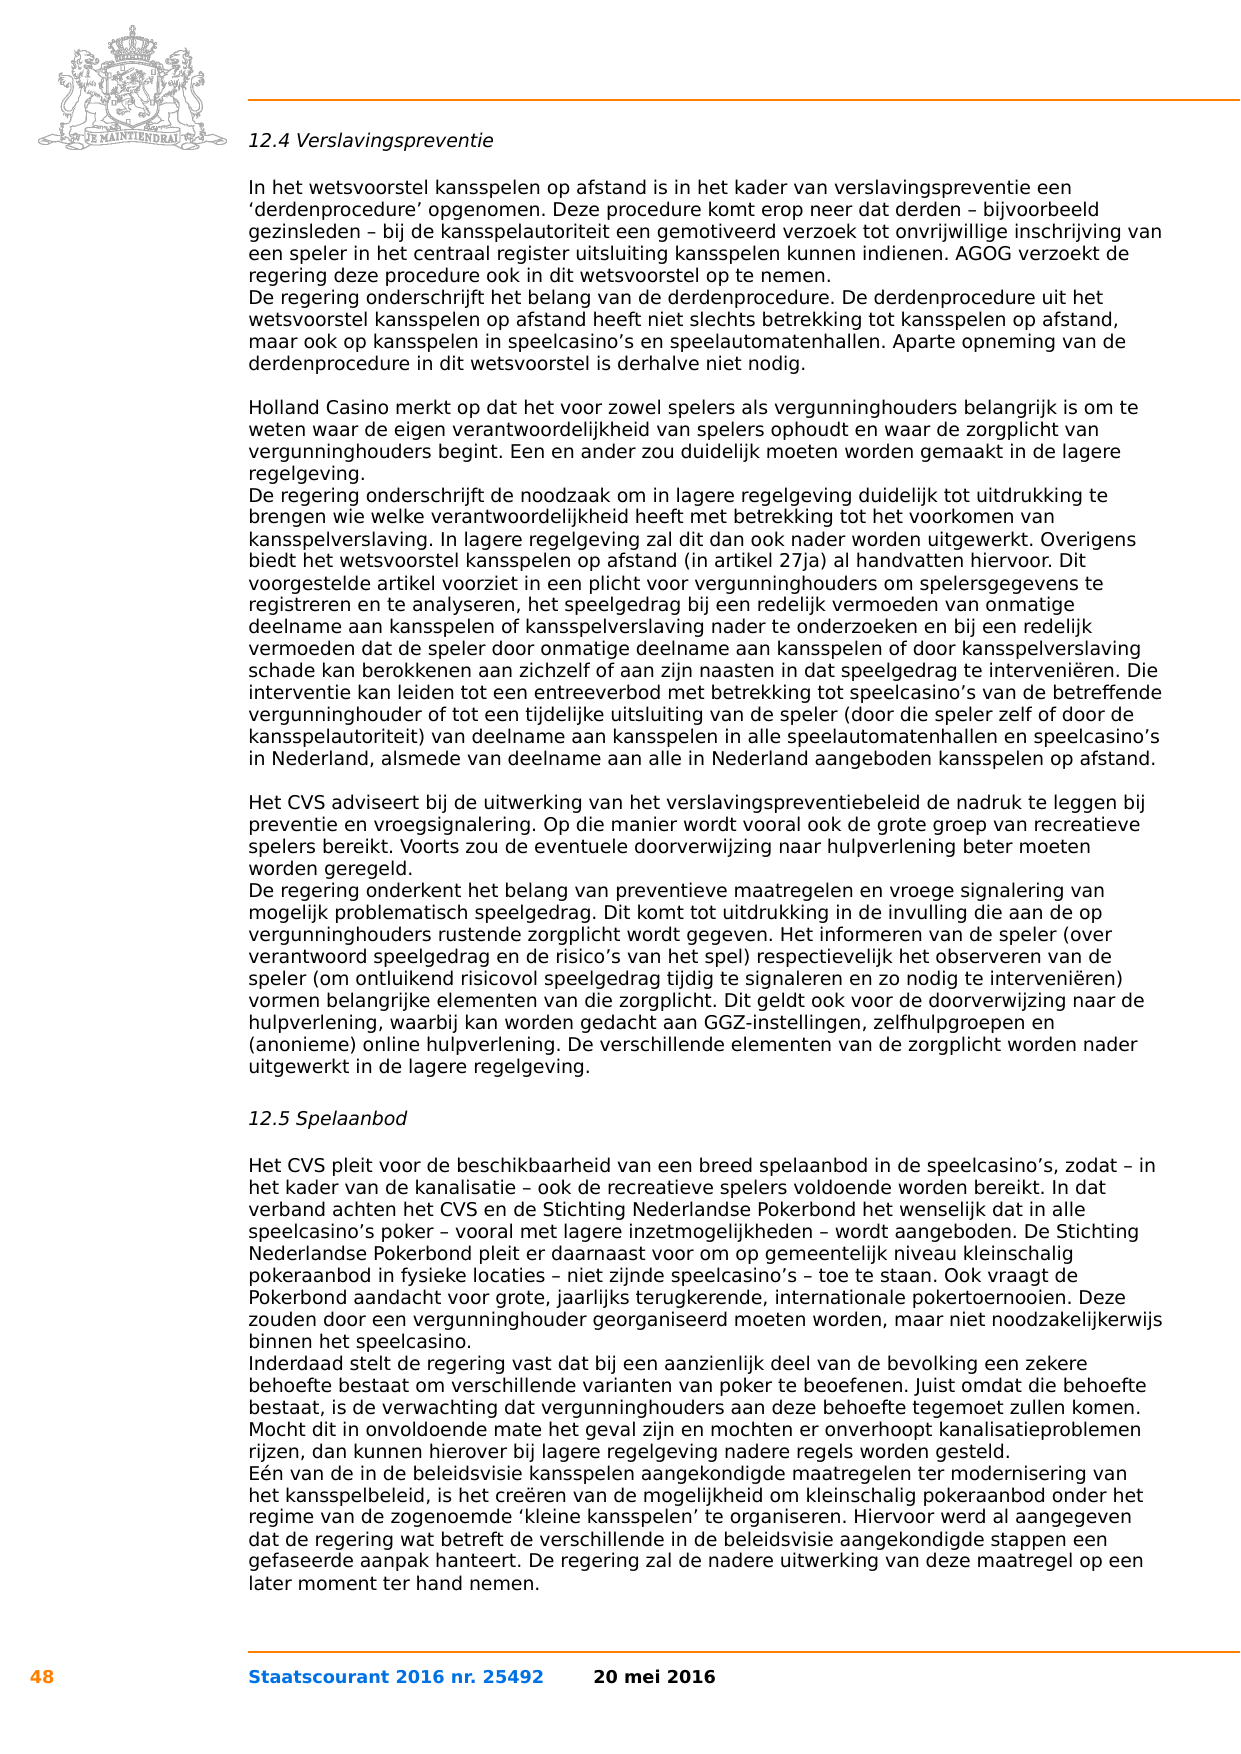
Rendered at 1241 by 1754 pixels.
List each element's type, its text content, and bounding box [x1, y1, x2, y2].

text Het CVS adviseert bij de uitwerking van het verslavingspreventiebeleid de nadruk te leggen bij preventie en vroegsignalering. Op die manier wordt vooral ook de grote groep van recreatieve spelers bereikt. Voorts zou de eventuele doorverwijzing naar hulpverlening beter moeten worden geregeld. [248, 792, 1163, 880]
text Het CVS pleit voor de beschikbaarheid van een breed spelaanbod in de speelcasino’s, zodat – in het kader van de kanalisatie – ook de recreatieve spelers voldoende worden bereikt. In dat verband achten het CVS en de Stichting Nederlandse Pokerbond het wenselijk dat in alle speelcasino’s poker – vooral met lagere inzetmogelijkheden – wordt aangeboden. De Stichting Nederlandse Pokerbond pleit er daarnaast voor om op gemeentelijk niveau kleinschalig pokeraanbod in fysieke locaties – niet zijnde speelcasino’s – toe te staan. Ook vraagt de Pokerbond aandacht voor grote, jaarlijks terugkerende, internationale pokertoernooien. Deze zouden door een vergunninghouder georganiseerd moeten worden, maar niet noodzakelijkerwijs binnen het speelcasino. [248, 1155, 1163, 1353]
subtitle 12.4 Verslavingspreventie [248, 130, 1163, 152]
text De regering onderkent het belang van preventieve maatregelen en vroege signalering van mogelijk problematisch speelgedrag. Dit komt tot uitdrukking in de invulling die aan de op vergunninghouders rustende zorgplicht wordt gegeven. Het informeren van de speler (over verantwoord speelgedrag en de risico’s van het spel) respectievelijk het observeren van de speler (om ontluikend risicovol speelgedrag tijdig te signaleren en zo nodig te interveniëren) vormen belangrijke elementen van die zorgplicht. Dit geldt ook voor de doorverwijzing naar de hulpverlening, waarbij kan worden gedacht aan GGZ-instellingen, zelfhulpgroepen en (anonieme) online hulpverlening. De verschillende elementen van de zorgplicht worden nader uitgewerkt in de lagere regelgeving. [248, 880, 1163, 1078]
text De regering onderschrijft het belang van de derdenprocedure. De derdenprocedure uit het wetsvoorstel kansspelen op afstand heeft niet slechts betrekking tot kansspelen op afstand, maar ook op kansspelen in speelcasino’s en speelautomatenhallen. Aparte opneming van de derdenprocedure in dit wetsvoorstel is derhalve niet nodig. [248, 287, 1163, 375]
subtitle 12.5 Spelaanbod [248, 1108, 1163, 1130]
text In het wetsvoorstel kansspelen op afstand is in het kader van verslavingspreventie een ‘derdenprocedure’ opgenomen. Deze procedure komt erop neer dat derden – bijvoorbeeld gezinsleden – bij de kansspelautoriteit een gemotiveerd verzoek tot onvrijwillige inschrijving van een speler in het centraal register uitsluiting kansspelen kunnen indienen. AGOG verzoekt de regering deze procedure ook in dit wetsvoorstel op te nemen. [248, 177, 1163, 287]
text Inderdaad stelt de regering vast dat bij een aanzienlijk deel van de bevolking een zekere behoefte bestaat om verschillende varianten van poker te beoefenen. Juist omdat die behoefte bestaat, is de verwachting dat vergunninghouders aan deze behoefte tegemoet zullen komen. Mocht dit in onvoldoende mate het geval zijn en mochten er onverhoopt kanalisatieproblemen rijzen, dan kunnen hierover bij lagere regelgeving nadere regels worden gesteld. [248, 1353, 1163, 1462]
picture [38, 25, 227, 150]
text De regering onderschrijft de noodzaak om in lagere regelgeving duidelijk tot uitdrukking te brengen wie welke verantwoordelijkheid heeft met betrekking tot het voorkomen van kansspelverslaving. In lagere regelgeving zal dit dan ook nader worden uitgewerkt. Overigens biedt het wetsvoorstel kansspelen op afstand (in artikel 27ja) al handvatten hiervoor. Dit voorgestelde artikel voorziet in een plicht voor vergunninghouders om spelersgegevens te registreren en te analyseren, het speelgedrag bij een redelijk vermoeden van onmatige deelname aan kansspelen of kansspelverslaving nader te onderzoeken en bij een redelijk vermoeden dat de speler door onmatige deelname aan kansspelen of door kansspelverslaving schade kan berokkenen aan zichzelf of aan zijn naasten in dat speelgedrag te interveniëren. Die interventie kan leiden tot een entreeverbod met betrekking tot speelcasino’s van de betreffende vergunninghouder of tot een tijdelijke uitsluiting van de speler (door die speler zelf of door de kansspelautoriteit) van deelname aan kansspelen in alle speelautomatenhallen en speelcasino’s in Nederland, alsmede van deelname aan alle in Nederland aangeboden kansspelen op afstand. [248, 484, 1163, 770]
text Holland Casino merkt op dat het voor zowel spelers als vergunninghouders belangrijk is om te weten waar de eigen verantwoordelijkheid van spelers ophoudt en waar de zorgplicht van vergunninghouders begint. Een en ander zou duidelijk moeten worden gemaakt in de lagere regelgeving. [248, 397, 1163, 484]
text Eén van de in de beleidsvisie kansspelen aangekondigde maatregelen ter modernisering van het kansspelbeleid, is het creëren van de mogelijkheid om kleinschalig pokeraanbod onder het regime van de zogenoemde ‘kleine kansspelen’ te organiseren. Hiervoor werd al aangegeven dat de regering wat betreft de verschillende in de beleidsvisie aangekondigde stappen een gefaseerde aanpak hanteert. De regering zal de nadere uitwerking van deze maatregel op een later moment ter hand nemen. [248, 1462, 1163, 1594]
